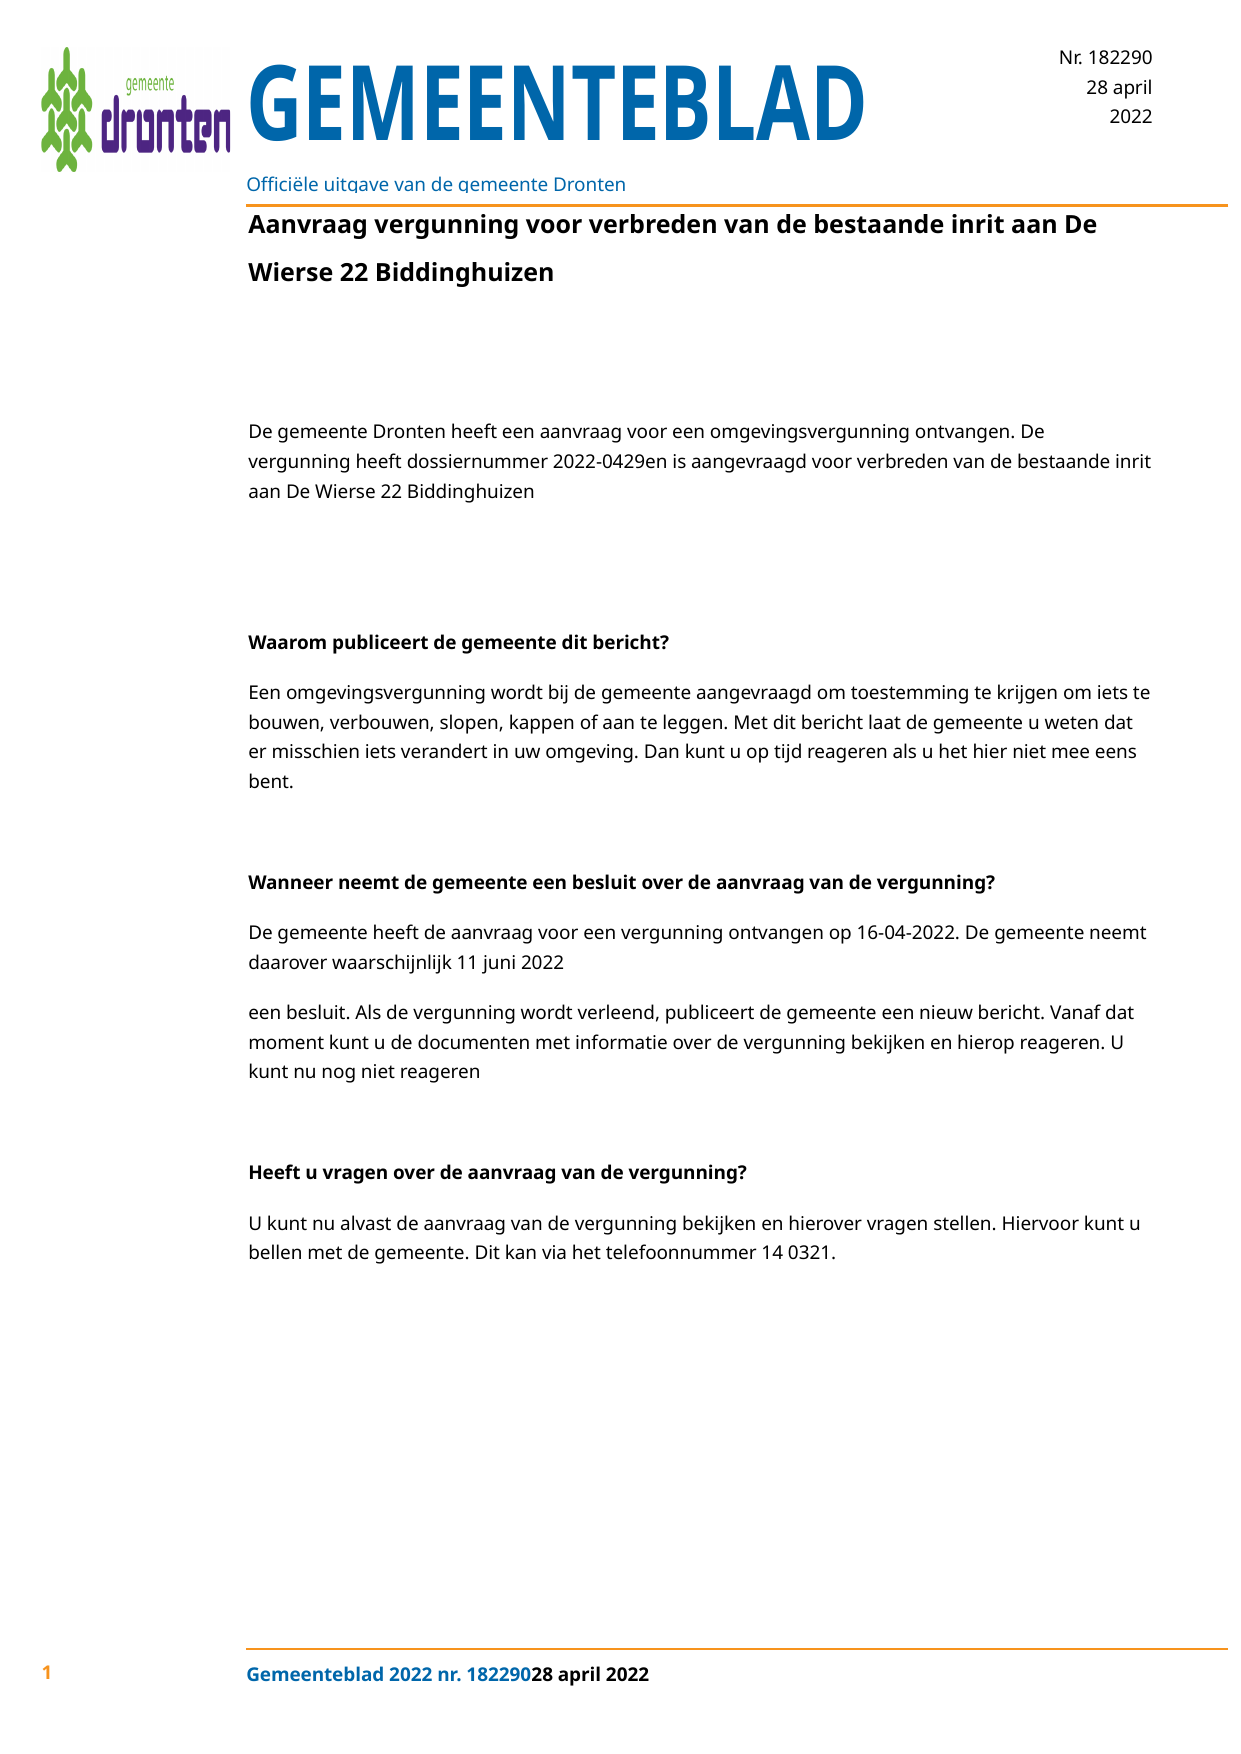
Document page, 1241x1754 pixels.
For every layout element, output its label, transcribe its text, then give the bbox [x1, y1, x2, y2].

text De gemeente Dronten heeft een aanvraag voor een omgevingsvergunning ontvangen. De vergunning heeft dossiernummer 2022-0429en is aangevraagd voor verbreden van de bestaande inrit aan De Wierse 22 Biddinghuizen [248, 419, 1152, 504]
text Heeft u vragen over de aanvraag van de vergunning? [248, 1159, 1152, 1185]
text Wanneer neemt de gemeente een besluit over de aanvraag van de vergunning? [248, 869, 1152, 895]
text De gemeente heeft de aanvraag voor een vergunning ontvangen op 16-04-2022. De gemeente neemt daarover waarschijnlijk 11 juni 2022 [248, 919, 1152, 975]
picture [41, 47, 231, 172]
text U kunt nu alvast de aanvraag van de vergunning bekijken en hierover vragen stellen. Hiervoor kunt u bellen met de gemeente. Dit kan via het telefoonnummer 14 0321. [248, 1210, 1152, 1265]
text een besluit. Als de vergunning wordt verleend, publiceert de gemeente een nieuw bericht. Vanaf dat moment kunt u de documenten met informatie over de vergunning bekijken en hierop reageren. U kunt nu nog niet reageren [248, 999, 1152, 1084]
text Een omgevingsvergunning wordt bij de gemeente aangevraagd om toestemming te krijgen om iets te bouwen, verbouwen, slopen, kappen of aan te leggen. Met dit bericht laat de gemeente u weten dat er misschien iets verandert in uw omgeving. Dan kunt u op tijd reageren als u het hier niet mee eens bent. [248, 679, 1152, 794]
text Aanvraag vergunning voor verbreden van de bestaande inrit aan De Wierse 22 Biddinghuizen [248, 207, 1152, 288]
text Waarom publiceert de gemeente dit bericht? [248, 629, 1152, 655]
